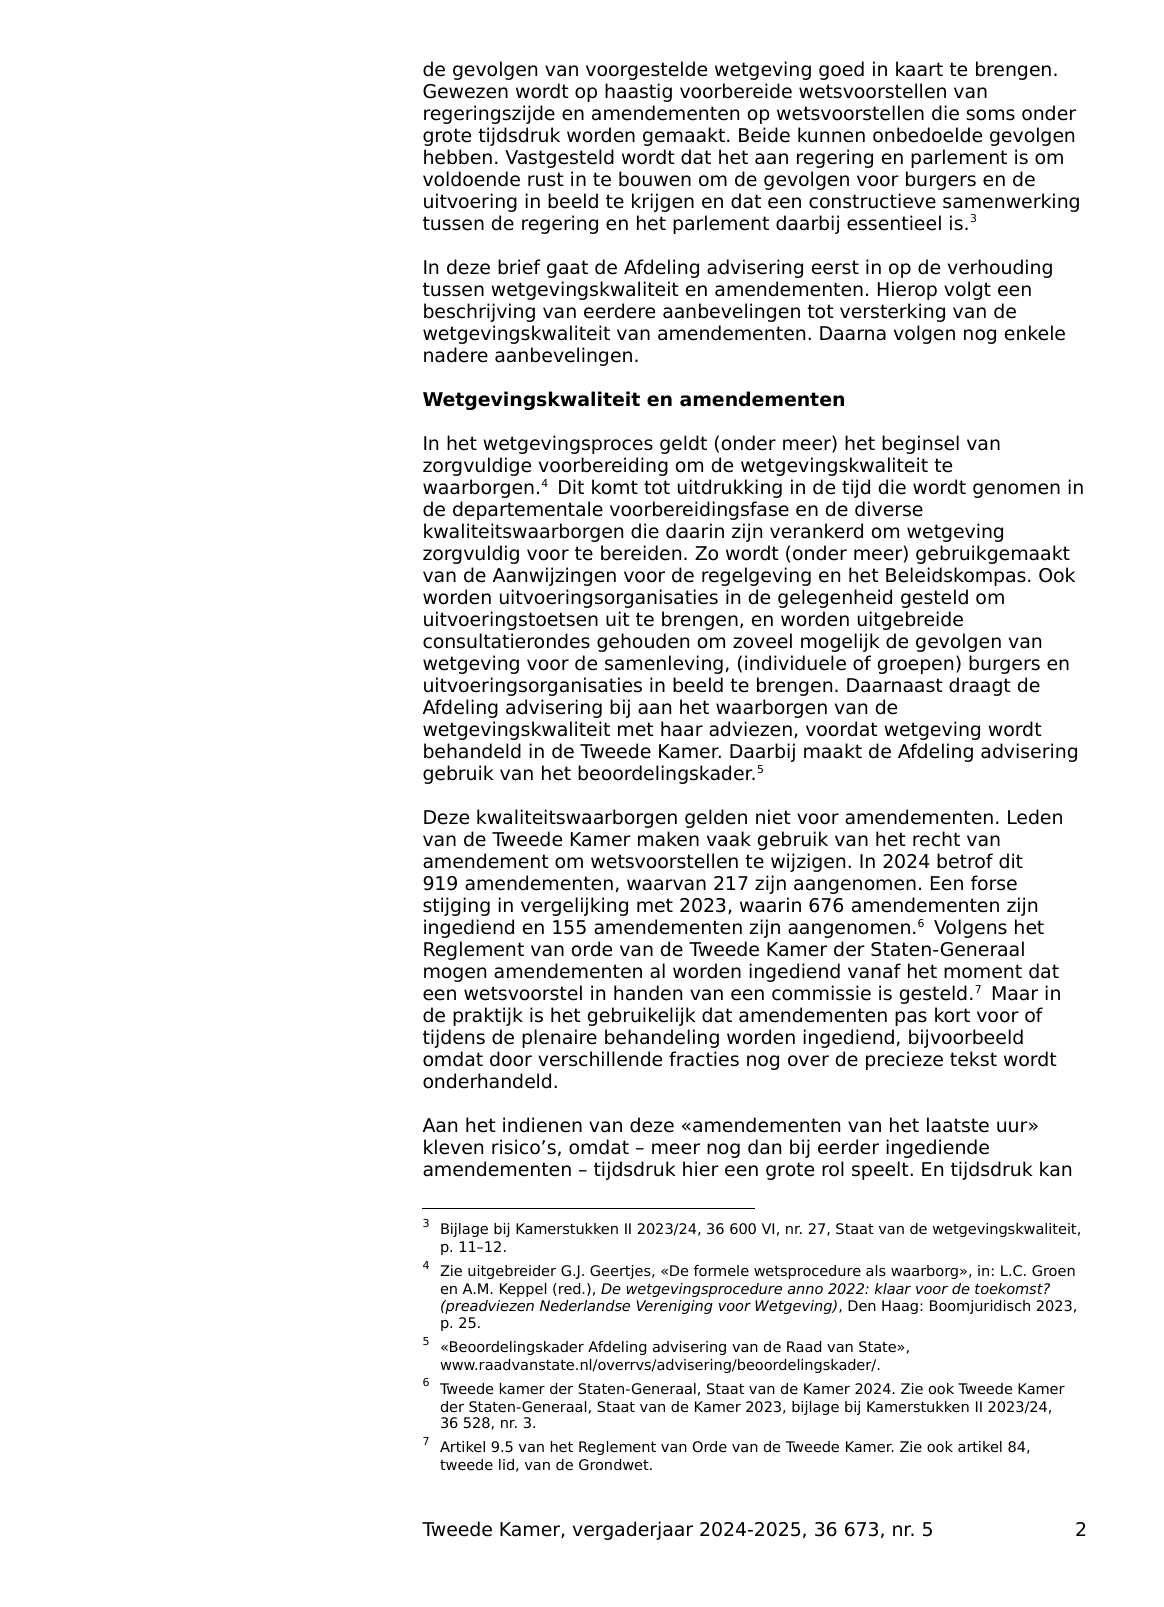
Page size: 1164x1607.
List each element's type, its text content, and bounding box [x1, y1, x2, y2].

text de gevolgen van voorgestelde wetgeving goed in kaart te brengen. Gewezen wordt op haastig voorbereide wetsvoorstellen van regeringszijde en amendementen op wetsvoorstellen die soms onder grote tijdsdruk worden gemaakt. Beide kunnen onbedoelde gevolgen hebben. Vastgesteld wordt dat het aan regering en parlement is om voldoende rust in te bouwen om de gevolgen voor burgers en de uitvoering in beeld te krijgen en dat een constructieve samenwerking tussen de regering en het parlement daarbij essentieel is. [422, 59, 1087, 235]
text Aan het indienen van deze «amendementen van het laatste uur» kleven risico’s, omdat – meer nog dan bij eerder ingediende amendementen – tijdsdruk hier een grote rol speelt. En tijdsdruk kan [422, 1115, 1087, 1181]
text Tweede kamer der Staten-Generaal, Staat van de Kamer 2024. Zie ook Tweede Kamer der Staten-Generaal, Staat van de Kamer 2023, bijlage bij Kamerstukken II 2023/24, 36 528, nr. 3. [422, 1377, 1087, 1432]
text Zie uitgebreider G.J. Geertjes, «De formele wetsprocedure als waarborg», in: L.C. Groen en A.M. Keppel (red.), De wetgevingsprocedure anno 2022: klaar voor de toekomst? (preadviezen Nederlandse Vereniging voor Wetgeving), Den Haag: Boomjuridisch 2023, p. 25. [422, 1259, 1087, 1332]
text Artikel 9.5 van het Reglement van Orde van de Tweede Kamer. Zie ook artikel 84, tweede lid, van de Grondwet. [422, 1435, 1087, 1474]
text Bijlage bij Kamerstukken II 2023/24, 36 600 VI, nr. 27, Staat van de wetgevingskwaliteit, p. 11–12. [422, 1217, 1087, 1256]
subtitle Wetgevingskwaliteit en amendementen [422, 389, 1087, 411]
text «Beoordelingskader Afdeling advisering van de Raad van State», www.raadvanstate.nl/overrvs/advisering/beoordelingskader/. [422, 1335, 1087, 1374]
text Deze kwaliteitswaarborgen gelden niet voor amendementen. Leden van de Tweede Kamer maken vaak gebruik van het recht van amendement om wetsvoorstellen te wijzigen. In 2024 betrof dit 919 amendementen, waarvan 217 zijn aangenomen. Een forse stijging in vergelijking met 2023, waarin 676 amendementen zijn ingediend en 155 amendementen zijn aangenomen. Volgens het Reglement van orde van de Tweede Kamer der Staten-Generaal mogen amendementen al worden ingediend vanaf het moment dat een wetsvoorstel in handen van een commissie is gesteld. Maar in de praktijk is het gebruikelijk dat amendementen pas kort voor of tijdens de plenaire behandeling worden ingediend, bijvoorbeeld omdat door verschillende fracties nog over de precieze tekst wordt onderhandeld. [422, 807, 1087, 1093]
text In het wetgevingsproces geldt (onder meer) het beginsel van zorgvuldige voorbereiding om de wetgevingskwaliteit te waarborgen. Dit komt tot uitdrukking in de tijd die wordt genomen in de departementale voorbereidingsfase en de diverse kwaliteitswaarborgen die daarin zijn verankerd om wetgeving zorgvuldig voor te bereiden. Zo wordt (onder meer) gebruikgemaakt van de Aanwijzingen voor de regelgeving en het Beleidskompas. Ook worden uitvoeringsorganisaties in de gelegenheid gesteld om uitvoeringstoetsen uit te brengen, en worden uitgebreide consultatierondes gehouden om zoveel mogelijk de gevolgen van wetgeving voor de samenleving, (individuele of groepen) burgers en uitvoeringsorganisaties in beeld te brengen. Daarnaast draagt de Afdeling advisering bij aan het waarborgen van de wetgevingskwaliteit met haar adviezen, voordat wetgeving wordt behandeld in de Tweede Kamer. Daarbij maakt de Afdeling advisering gebruik van het beoordelingskader. [422, 433, 1087, 785]
text In deze brief gaat de Afdeling advisering eerst in op de verhouding tussen wetgevingskwaliteit en amendementen. Hierop volgt een beschrijving van eerdere aanbevelingen tot versterking van de wetgevingskwaliteit van amendementen. Daarna volgen nog enkele nadere aanbevelingen. [422, 257, 1087, 367]
